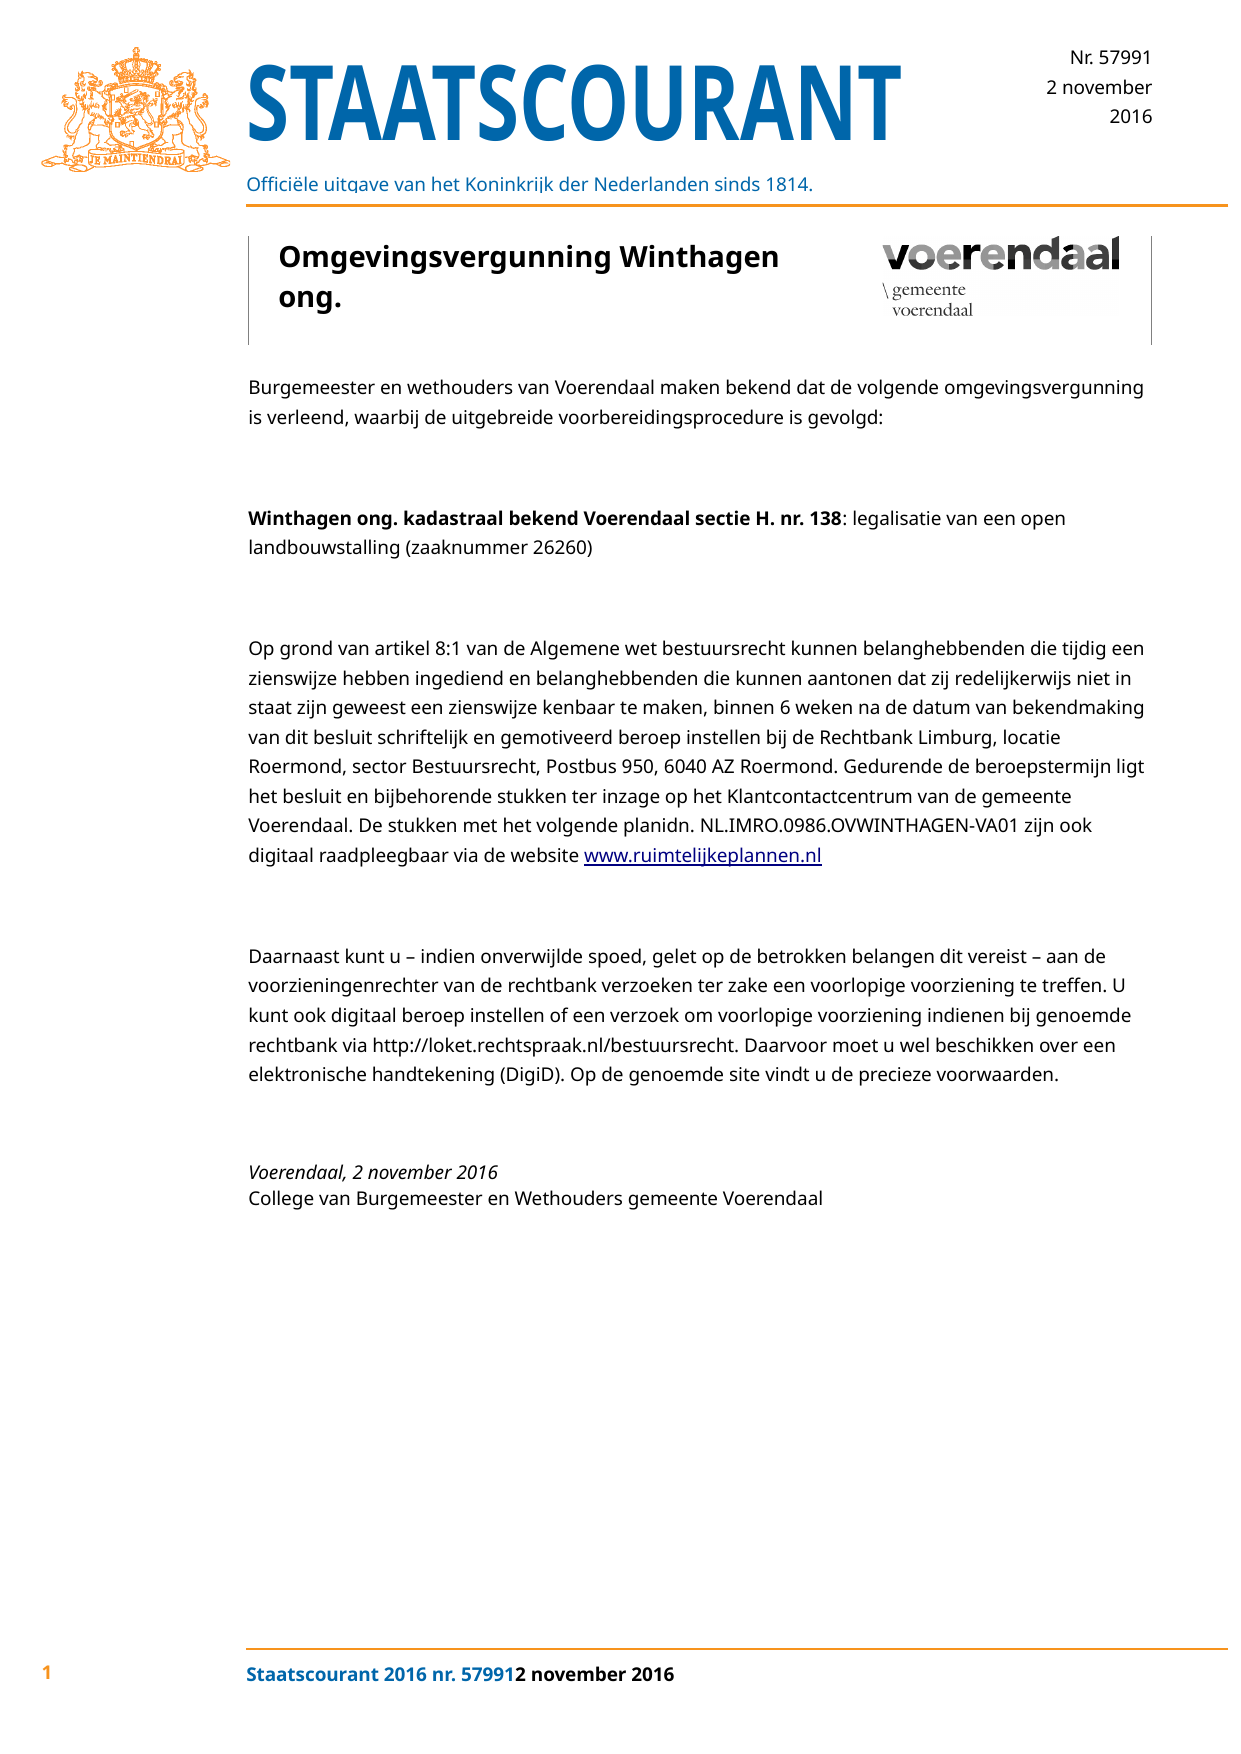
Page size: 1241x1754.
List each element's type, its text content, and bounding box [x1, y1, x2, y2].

picture [41, 47, 231, 172]
text Op grond van artikel 8:1 van de Algemene wet bestuursrecht kunnen belanghebbenden die tijdig een zienswijze hebben ingediend en belanghebbenden die kunnen aantonen dat zij redelijkerwijs niet in staat zijn geweest een zienswijze kenbaar te maken, binnen 6 weken na de datum van bekendmaking van dit besluit schriftelijk en gemotiveerd beroep instellen bij de Rechtbank Limburg, locatie Roermond, sector Bestuursrecht, Postbus 950, 6040 AZ Roermond. Gedurende de beroepstermijn ligt het besluit en bijbehorende stukken ter inzage op het Klantcontactcentrum van de gemeente Voerendaal. De stukken met het volgende planidn. NL.IMRO.0986.OVWINTHAGEN-VA01 zijn ook digitaal raadpleegbaar via de website www.ruimtelijkeplannen.nl [248, 635, 1152, 868]
picture [882, 236, 1119, 316]
table_header [850, 236, 1151, 345]
text Daarnaast kunt u – indien onverwijlde spoed, gelet op de betrokken belangen dit vereist – aan de voorzieningenrechter van de rechtbank verzoeken ter zake een voorlopige voorziening te treffen. U kunt ook digitaal beroep instellen of een verzoek om voorlopige voorziening indienen bij genoemde rechtbank via http://loket.rechtspraak.nl/bestuursrecht. Daarvoor moet u wel beschikken over een elektronische handtekening (DigiD). Op de genoemde site vindt u de precieze voorwaarden. [248, 943, 1152, 1087]
text Voerendaal, 2 november 2016 [248, 1159, 1152, 1185]
text Winthagen ong. kadastraal bekend Voerendaal sectie H. nr. 138: legalisatie van een open landbouwstalling (zaaknummer 26260) [248, 505, 1152, 560]
table_header Omgevingsvergunning Winthagen ong. [249, 236, 850, 345]
text Burgemeester en wethouders van Voerendaal maken bekend dat de volgende omgevingsvergunning is verleend, waarbij de uitgebreide voorbereidingsprocedure is gevolgd: [248, 374, 1152, 429]
text College van Burgemeester en Wethouders gemeente Voerendaal [248, 1185, 1152, 1211]
